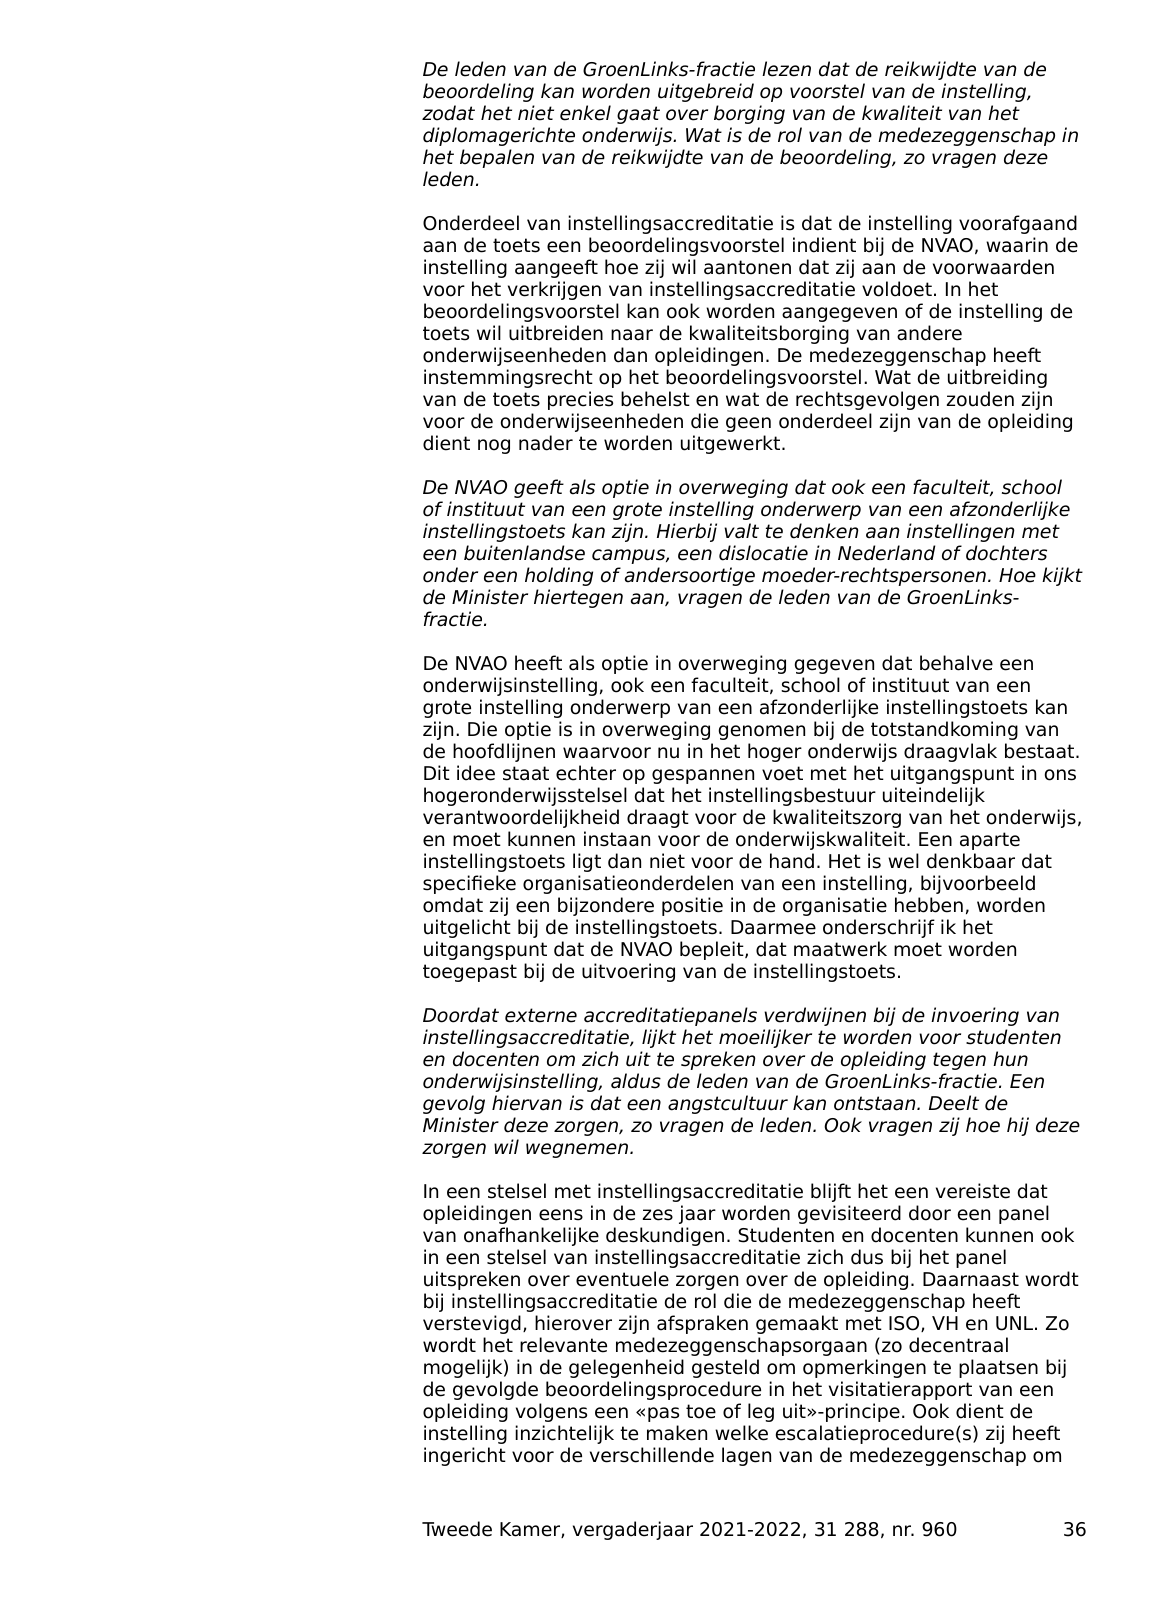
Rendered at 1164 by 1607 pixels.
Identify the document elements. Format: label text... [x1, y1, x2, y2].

text De NVAO heeft als optie in overweging gegeven dat behalve een onderwijsinstelling, ook een faculteit, school of instituut van een grote instelling onderwerp van een afzonderlijke instellingstoets kan zijn. Die optie is in overweging genomen bij de totstandkoming van de hoofdlijnen waarvoor nu in het hoger onderwijs draagvlak bestaat. Dit idee staat echter op gespannen voet met het uitgangspunt in ons hogeronderwijsstelsel dat het instellingsbestuur uiteindelijk verantwoordelijkheid draagt voor de kwaliteitszorg van het onderwijs, en moet kunnen instaan voor de onderwijskwaliteit. Een aparte instellingstoets ligt dan niet voor de hand. Het is wel denkbaar dat specifieke organisatieonderdelen van een instelling, bijvoorbeeld omdat zij een bijzondere positie in de organisatie hebben, worden uitgelicht bij de instellingstoets. Daarmee onderschrijf ik het uitgangspunt dat de NVAO bepleit, dat maatwerk moet worden toegepast bij de uitvoering van de instellingstoets. [422, 653, 1087, 983]
text De NVAO geeft als optie in overweging dat ook een faculteit, school of instituut van een grote instelling onderwerp van een afzonderlijke instellingstoets kan zijn. Hierbij valt te denken aan instellingen met een buitenlandse campus, een dislocatie in Nederland of dochters onder een holding of andersoortige moeder-rechtspersonen. Hoe kijkt de Minister hiertegen aan, vragen de leden van de GroenLinks-fractie. [422, 477, 1087, 631]
text Onderdeel van instellingsaccreditatie is dat de instelling voorafgaand aan de toets een beoordelingsvoorstel indient bij de NVAO, waarin de instelling aangeeft hoe zij wil aantonen dat zij aan de voorwaarden voor het verkrijgen van instellingsaccreditatie voldoet. In het beoordelingsvoorstel kan ook worden aangegeven of de instelling de toets wil uitbreiden naar de kwaliteitsborging van andere onderwijseenheden dan opleidingen. De medezeggenschap heeft instemmingsrecht op het beoordelingsvoorstel. Wat de uitbreiding van de toets precies behelst en wat de rechtsgevolgen zouden zijn voor de onderwijseenheden die geen onderdeel zijn van de opleiding dient nog nader te worden uitgewerkt. [422, 213, 1087, 455]
text Doordat externe accreditatiepanels verdwijnen bij de invoering van instellingsaccreditatie, lijkt het moeilijker te worden voor studenten en docenten om zich uit te spreken over de opleiding tegen hun onderwijsinstelling, aldus de leden van de GroenLinks-fractie. Een gevolg hiervan is dat een angstcultuur kan ontstaan. Deelt de Minister deze zorgen, zo vragen de leden. Ook vragen zij hoe hij deze zorgen wil wegnemen. [422, 1005, 1087, 1159]
text De leden van de GroenLinks-fractie lezen dat de reikwijdte van de beoordeling kan worden uitgebreid op voorstel van de instelling, zodat het niet enkel gaat over borging van de kwaliteit van het diplomagerichte onderwijs. Wat is de rol van de medezeggenschap in het bepalen van de reikwijdte van de beoordeling, zo vragen deze leden. [422, 59, 1087, 191]
text In een stelsel met instellingsaccreditatie blijft het een vereiste dat opleidingen eens in de zes jaar worden gevisiteerd door een panel van onafhankelijke deskundigen. Studenten en docenten kunnen ook in een stelsel van instellingsaccreditatie zich dus bij het panel uitspreken over eventuele zorgen over de opleiding. Daarnaast wordt bij instellingsaccreditatie de rol die de medezeggenschap heeft verstevigd, hierover zijn afspraken gemaakt met ISO, VH en UNL. Zo wordt het relevante medezeggenschapsorgaan (zo decentraal mogelijk) in de gelegenheid gesteld om opmerkingen te plaatsen bij de gevolgde beoordelingsprocedure in het visitatierapport van een opleiding volgens een «pas toe of leg uit»-principe. Ook dient de instelling inzichtelijk te maken welke escalatieprocedure(s) zij heeft ingericht voor de verschillende lagen van de medezeggenschap om [422, 1181, 1087, 1467]
